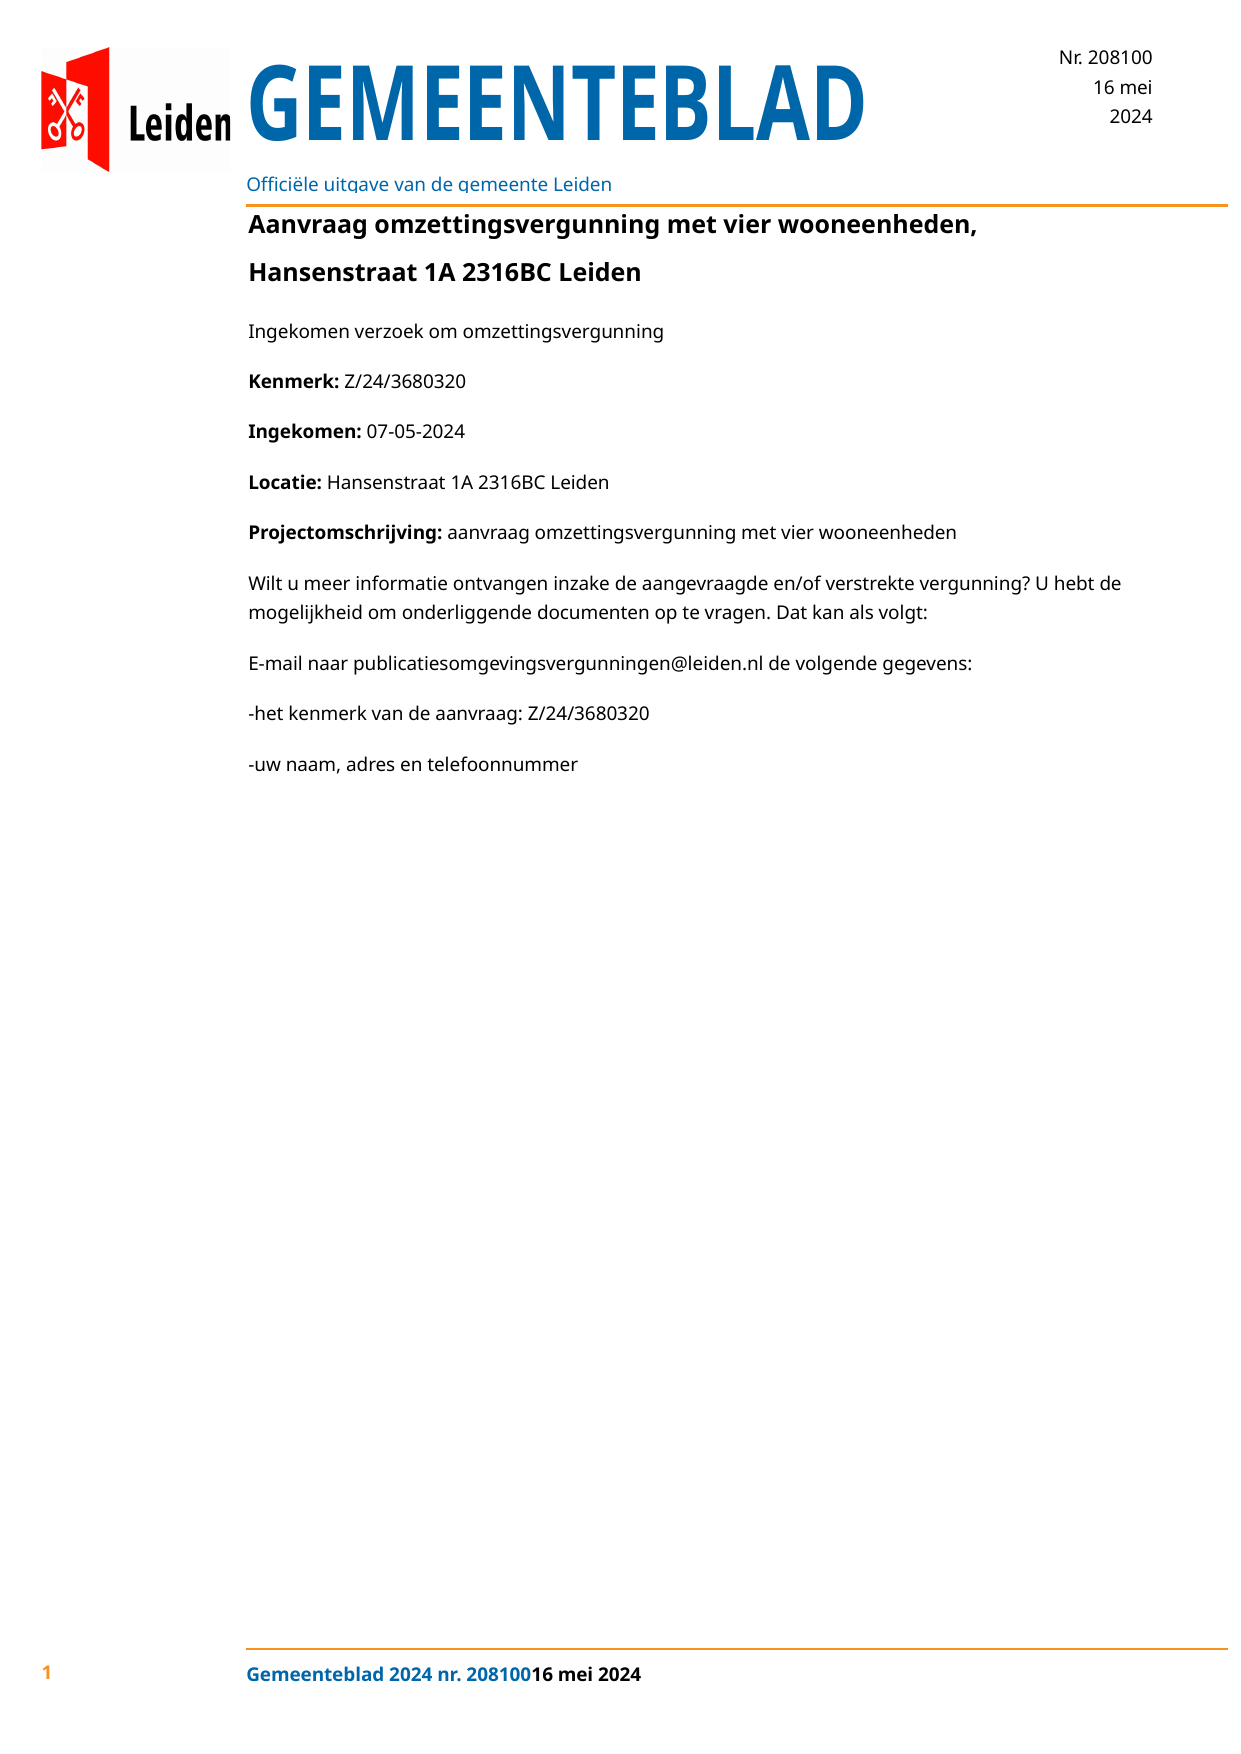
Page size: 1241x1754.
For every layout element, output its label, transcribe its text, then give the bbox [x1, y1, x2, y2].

text E-mail naar publicatiesomgevingsvergunningen@leiden.nl de volgende gegevens: [248, 650, 1152, 676]
picture [41, 47, 231, 172]
text Locatie: Hansenstraat 1A 2316BC Leiden [248, 469, 1152, 495]
text Wilt u meer informatie ontvangen inzake de aangevraagde en/of verstrekte vergunning? U hebt de mogelijkheid om onderliggende documenten op te vragen. Dat kan als volgt: [248, 570, 1152, 625]
text -uw naam, adres en telefoonnummer [248, 751, 1152, 777]
text Ingekomen verzoek om omzettingsvergunning [248, 318, 1152, 344]
text Kenmerk: Z/24/3680320 [248, 368, 1152, 394]
text Ingekomen: 07-05-2024 [248, 419, 1152, 444]
text -het kenmerk van de aanvraag: Z/24/3680320 [248, 700, 1152, 726]
text Projectomschrijving: aanvraag omzettingsvergunning met vier wooneenheden [248, 519, 1152, 545]
text Aanvraag omzettingsvergunning met vier wooneenheden, Hansenstraat 1A 2316BC Leiden [248, 207, 1152, 288]
